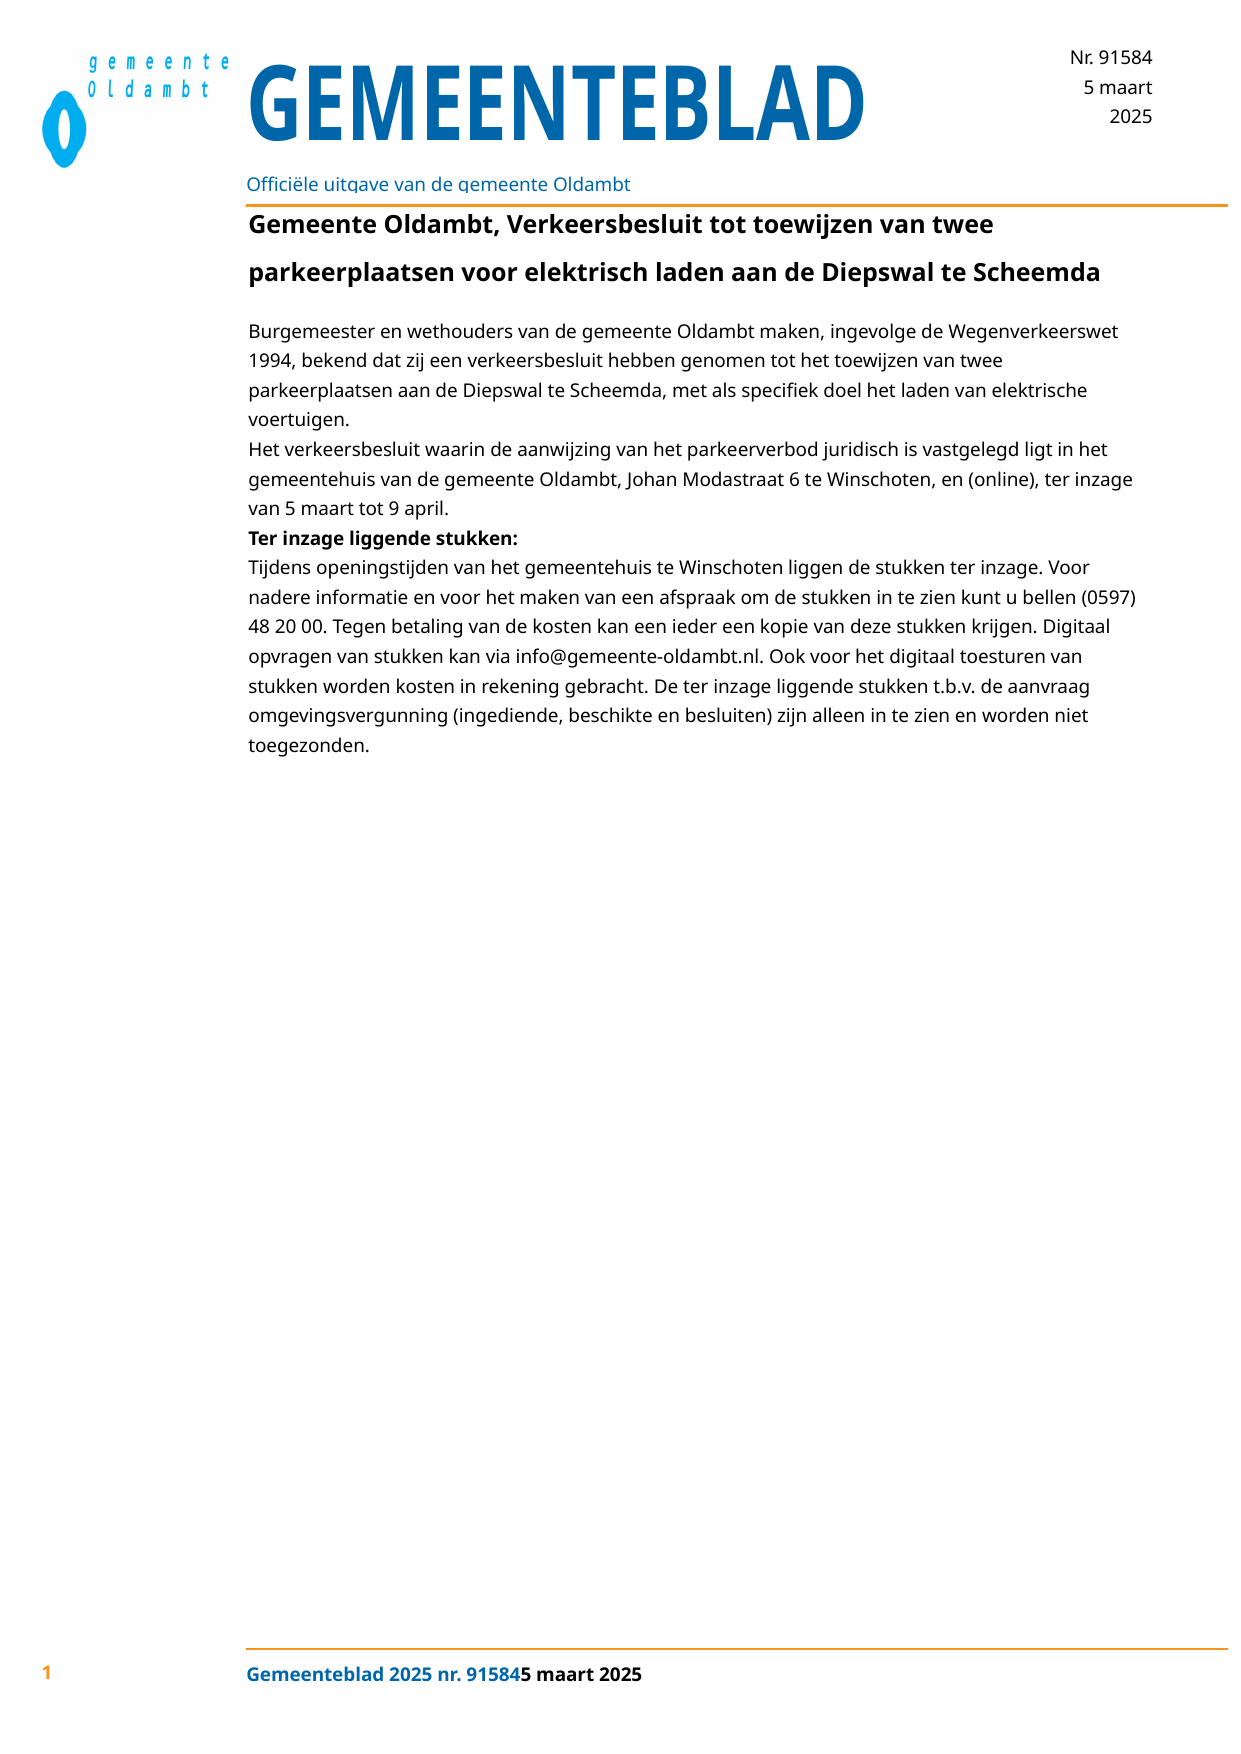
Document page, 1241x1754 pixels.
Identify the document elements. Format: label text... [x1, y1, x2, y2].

text Het verkeersbesluit waarin de aanwijzing van het parkeerverbod juridisch is vastgelegd ligt in het gemeentehuis van de gemeente Oldambt, Johan Modastraat 6 te Winschoten, en (online), ter inzage van 5 maart tot 9 april. [248, 436, 1152, 521]
text Tijdens openingstijden van het gemeentehuis te Winschoten liggen de stukken ter inzage. Voor nadere informatie en voor het maken van een afspraak om de stukken in te zien kunt u bellen (0597) 48 20 00. Tegen betaling van de kosten kan een ieder een kopie van deze stukken krijgen. Digitaal opvragen van stukken kan via info@gemeente-oldambt.nl. Ook voor het digitaal toesturen van stukken worden kosten in rekening gebracht. De ter inzage liggende stukken t.b.v. de aanvraag omgevingsvergunning (ingediende, beschikte en besluiten) zijn alleen in te zien en worden niet toegezonden. [248, 554, 1152, 758]
text Burgemeester en wethouders van de gemeente Oldambt maken, ingevolge de Wegenverkeerswet 1994, bekend dat zij een verkeersbesluit hebben genomen tot het toewijzen van twee parkeerplaatsen aan de Diepswal te Scheemda, met als specifiek doel het laden van elektrische voertuigen. [248, 318, 1152, 432]
picture [41, 47, 231, 172]
text Gemeente Oldambt, Verkeersbesluit tot toewijzen van twee parkeerplaatsen voor elektrisch laden aan de Diepswal te Scheemda [248, 207, 1152, 288]
text Ter inzage liggende stukken: [248, 525, 1152, 551]
